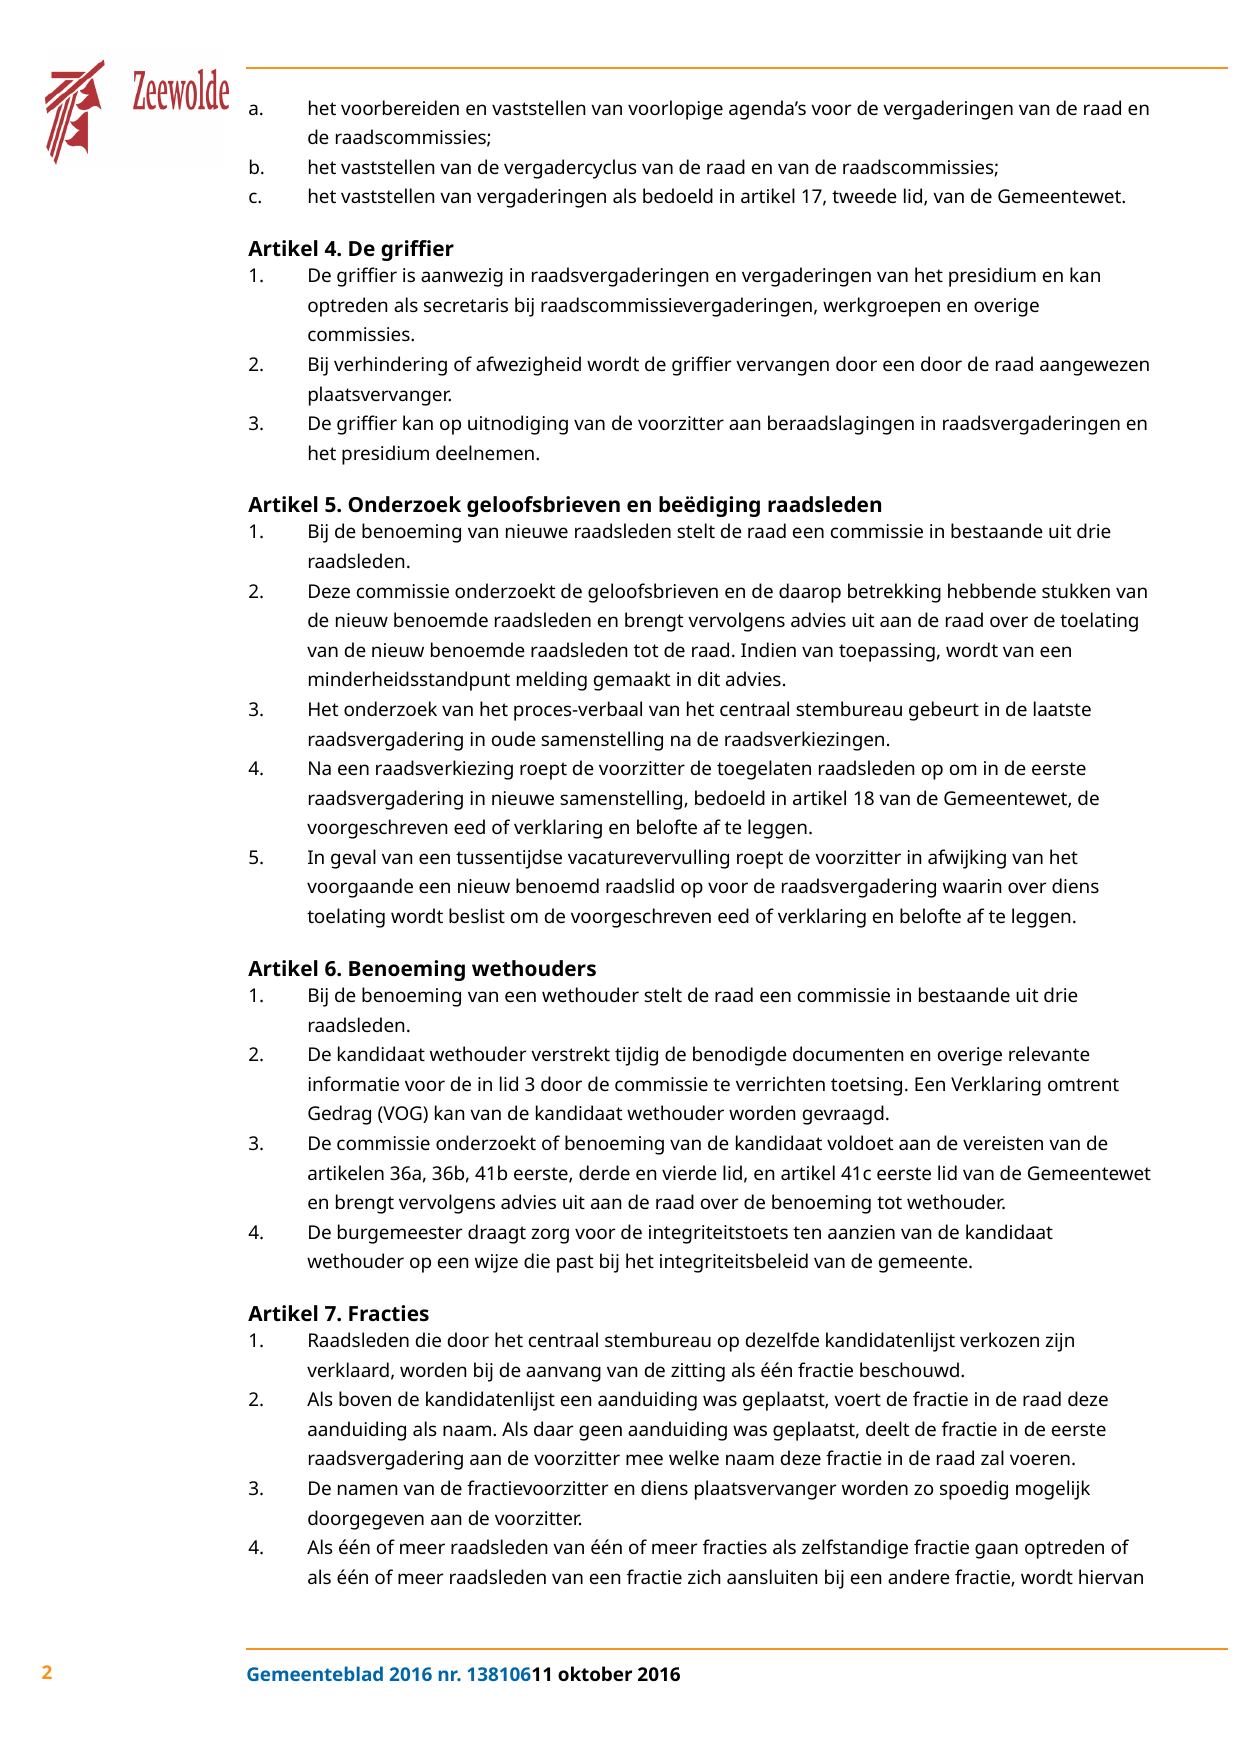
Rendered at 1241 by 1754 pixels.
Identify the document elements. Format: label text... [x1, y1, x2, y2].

list Het onderzoek van het proces-verbaal van het centraal stembureau gebeurt in de laatste raadsvergadering in oude samenstelling na de raadsverkiezingen. [248, 696, 1152, 752]
list Deze commissie onderzoekt de geloofsbrieven en de daarop betrekking hebbende stukken van de nieuw benoemde raadsleden en brengt vervolgens advies uit aan de raad over de toelating van de nieuw benoemde raadsleden tot de raad. Indien van toepassing, wordt van een minderheidsstandpunt melding gemaakt in dit advies. [248, 578, 1152, 692]
list Bij de benoeming van een wethouder stelt de raad een commissie in bestaande uit drie raadsleden. [248, 982, 1152, 1037]
picture [41, 47, 231, 172]
list In geval van een tussentijdse vacaturevervulling roept de voorzitter in afwijking van het voorgaande een nieuw benoemd raadslid op voor de raadsvergadering waarin over diens toelating wordt beslist om de voorgeschreven eed of verklaring en belofte af te leggen. [248, 844, 1152, 929]
list De kandidaat wethouder verstrekt tijdig de benodigde documenten en overige relevante informatie voor de in lid 3 door de commissie te verrichten toetsing. Een Verklaring omtrent Gedrag (VOG) kan van de kandidaat wethouder worden gevraagd. [248, 1041, 1152, 1126]
text Artikel 5. Onderzoek geloofsbrieven en beëdiging raadsleden [248, 490, 1152, 519]
list het vaststellen van de vergadercyclus van de raad en van de raadscommissies; [248, 154, 1152, 180]
list het voorbereiden en vaststellen van voorlopige agenda’s voor de vergaderingen van de raad en de raadscommissies; [248, 95, 1152, 150]
list De namen van de fractievoorzitter en diens plaatsvervanger worden zo spoedig mogelijk doorgegeven aan de voorzitter. [248, 1475, 1152, 1531]
list Bij verhindering of afwezigheid wordt de griffier vervangen door een door de raad aangewezen plaatsvervanger. [248, 351, 1152, 406]
text Artikel 7. Fracties [248, 1299, 1152, 1327]
list De commissie onderzoekt of benoeming van de kandidaat voldoet aan de vereisten van de artikelen 36a, 36b, 41b eerste, derde en vierde lid, en artikel 41c eerste lid van de Gemeentewet en brengt vervolgens advies uit aan de raad over de benoeming tot wethouder. [248, 1130, 1152, 1215]
text Artikel 4. De griffier [248, 234, 1152, 262]
list Raadsleden die door het centraal stembureau op dezelfde kandidatenlijst verkozen zijn verklaard, worden bij de aanvang van de zitting als één fractie beschouwd. [248, 1327, 1152, 1383]
list Als boven de kandidatenlijst een aanduiding was geplaatst, voert de fractie in de raad deze aanduiding als naam. Als daar geen aanduiding was geplaatst, deelt de fractie in de eerste raadsvergadering aan de voorzitter mee welke naam deze fractie in de raad zal voeren. [248, 1386, 1152, 1471]
list Bij de benoeming van nieuwe raadsleden stelt de raad een commissie in bestaande uit drie raadsleden. [248, 519, 1152, 574]
list De griffier is aanwezig in raadsvergaderingen en vergaderingen van het presidium en kan optreden als secretaris bij raadscommissievergaderingen, werkgroepen en overige commissies. [248, 262, 1152, 347]
list Na een raadsverkiezing roept de voorzitter de toegelaten raadsleden op om in de eerste raadsvergadering in nieuwe samenstelling, bedoeld in artikel 18 van de Gemeentewet, de voorgeschreven eed of verklaring en belofte af te leggen. [248, 755, 1152, 840]
list het vaststellen van vergaderingen als bedoeld in artikel 17, tweede lid, van de Gemeentewet. [248, 183, 1152, 209]
list De griffier kan op uitnodiging van de voorzitter aan beraadslagingen in raadsvergaderingen en het presidium deelnemen. [248, 410, 1152, 466]
list Als één of meer raadsleden van één of meer fracties als zelfstandige fractie gaan optreden of als één of meer raadsleden van een fractie zich aansluiten bij een andere fractie, wordt hiervan [248, 1534, 1152, 1590]
list De burgemeester draagt zorg voor de integriteitstoets ten aanzien van de kandidaat wethouder op een wijze die past bij het integriteitsbeleid van de gemeente. [248, 1219, 1152, 1274]
text Artikel 6. Benoeming wethouders [248, 954, 1152, 982]
